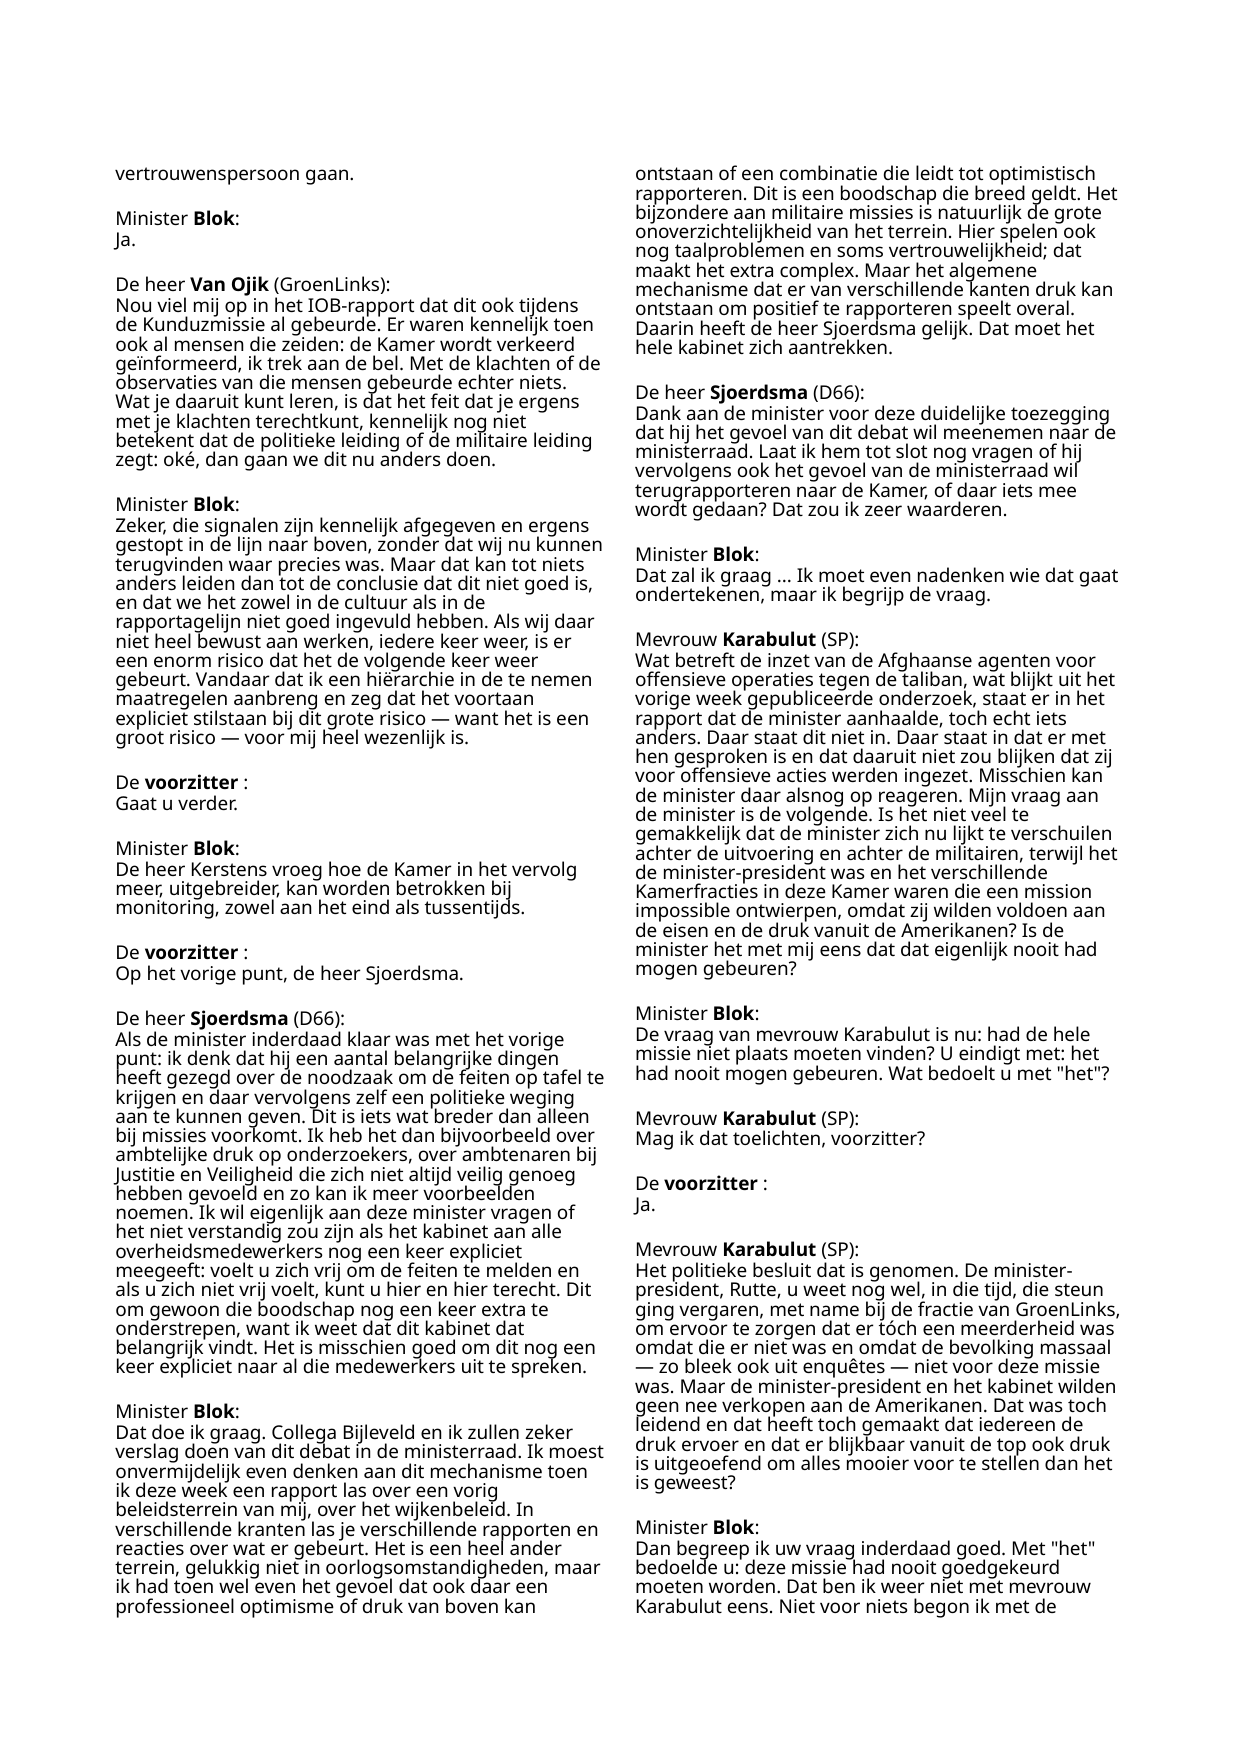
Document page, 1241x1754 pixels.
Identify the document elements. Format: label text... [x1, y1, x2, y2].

text Dan begreep ik uw vraag inderdaad goed. Met "het" bedoelde u: deze missie had nooit goedgekeurd moeten worden. Dat ben ik weer niet met mevrouw Karabulut eens. Niet voor niets begon ik met de [635, 1540, 1125, 1617]
text De voorzitter : [635, 1171, 1125, 1196]
text vertrouwenspersoon gaan. [115, 165, 605, 184]
text Wat betreft de inzet van de Afghaanse agenten voor offensieve operaties tegen de taliban, wat blijkt uit het vorige week gepubliceerde onderzoek, staat er in het rapport dat de minister aanhaalde, toch echt iets anders. Daar staat dit niet in. Daar staat in dat er met hen gesproken is en dat daaruit niet zou blijken dat zij voor offensieve acties werden ingezet. Misschien kan de minister daar alsnog op reageren. Mijn vraag aan de minister is de volgende. Is het niet veel te gemakkelijk dat de minister zich nu lijkt te verschuilen achter de uitvoering en achter de militairen, terwijl het de minister-president was en het verschillende Kamerfracties in deze Kamer waren die een mission impossible ontwierpen, omdat zij wilden voldoen aan de eisen en de druk vanuit de Amerikanen? Is de minister het met mij eens dat dat eigenlijk nooit had mogen gebeuren? [635, 652, 1125, 979]
text Dank aan de minister voor deze duidelijke toezegging dat hij het gevoel van dit debat wil meenemen naar de ministerraad. Laat ik hem tot slot nog vragen of hij vervolgens ook het gevoel van de ministerraad wil terugrapporteren naar de Kamer, of daar iets mee wordt gedaan? Dat zou ik zeer waarderen. [635, 404, 1125, 520]
text Zeker, die signalen zijn kennelijk afgegeven en ergens gestopt in de lijn naar boven, zonder dat wij nu kunnen terugvinden waar precies was. Maar dat kan tot niets anders leiden dan tot de conclusie dat dit niet goed is, en dat we het zowel in de cultuur als in de rapportagelijn niet goed ingevuld hebben. Als wij daar niet heel bewust aan werken, iedere keer weer, is er een enorm risico dat het de volgende keer weer gebeurt. Vandaar dat ik een hiërarchie in de te nemen maatregelen aanbreng en zeg dat het voortaan expliciet stilstaan bij dit grote risico — want het is een groot risico — voor mij heel wezenlijk is. [115, 517, 605, 748]
text De voorzitter : [115, 939, 605, 965]
text De heer Sjoerdsma (D66): [115, 1005, 605, 1031]
text Mevrouw Karabulut (SP): [635, 1236, 1125, 1262]
text Minister Blok: [635, 541, 1125, 567]
text Gaat u verder. [115, 795, 605, 814]
text De voorzitter : [115, 769, 605, 795]
text Het politieke besluit dat is genomen. De minister-president, Rutte, u weet nog wel, in die tijd, die steun ging vergaren, met name bij de fractie van GroenLinks, om ervoor te zorgen dat er tóch een meerderheid was omdat die er niet was en omdat de bevolking massaal — zo bleek ook uit enquêtes — niet voor deze missie was. Maar de minister-president en het kabinet wilden geen nee verkopen aan de Amerikanen. Dat was toch leidend en dat heeft toch gemaakt dat iedereen de druk ervoer en dat er blijkbaar vanuit de top ook druk is uitgeoefend om alles mooier voor te stellen dan het is geweest? [635, 1262, 1125, 1493]
text Op het vorige punt, de heer Sjoerdsma. [115, 965, 605, 984]
text Dat doe ik graag. Collega Bijleveld en ik zullen zeker verslag doen van dit debat in de ministerraad. Ik moest onvermijdelijk even denken aan dit mechanisme toen ik deze week een rapport las over een vorig beleidsterrein van mij, over het wijkenbeleid. In verschillende kranten las je verschillende rapporten en reacties over wat er gebeurt. Het is een heel ander terrein, gelukkig niet in oorlogsomstandigheden, maar ik had toen wel even het gevoel dat ook daar een professioneel optimisme of druk van boven kan [115, 1424, 605, 1617]
text Nou viel mij op in het IOB-rapport dat dit ook tijdens de Kunduzmissie al gebeurde. Er waren kennelijk toen ook al mensen die zeiden: de Kamer wordt verkeerd geïnformeerd, ik trek aan de bel. Met de klachten of de observaties van die mensen gebeurde echter niets. Wat je daaruit kunt leren, is dat het feit dat je ergens met je klachten terechtkunt, kennelijk nog niet betekent dat de politieke leiding of de militaire leiding zegt: oké, dan gaan we dit nu anders doen. [115, 297, 605, 470]
text Mevrouw Karabulut (SP): [635, 1105, 1125, 1130]
text Mag ik dat toelichten, voorzitter? [635, 1130, 1125, 1150]
text De vraag van mevrouw Karabulut is nu: had de hele missie niet plaats moeten vinden? U eindigt met: het had nooit mogen gebeuren. Wat bedoelt u met "het"? [635, 1026, 1125, 1084]
text Minister Blok: [115, 491, 605, 517]
text Minister Blok: [115, 835, 605, 861]
text De heer Kerstens vroeg hoe de Kamer in het vervolg meer, uitgebreider, kan worden betrokken bij monitoring, zowel aan het eind als tussentijds. [115, 861, 605, 918]
text De heer Sjoerdsma (D66): [635, 379, 1125, 404]
text Ja. [115, 231, 605, 250]
text Minister Blok: [115, 205, 605, 231]
text Mevrouw Karabulut (SP): [635, 626, 1125, 652]
text Ja. [635, 1196, 1125, 1216]
text ontstaan of een combinatie die leidt tot optimistisch rapporteren. Dit is een boodschap die breed geldt. Het bijzondere aan militaire missies is natuurlijk de grote onoverzichtelijkheid van het terrein. Hier spelen ook nog taalproblemen en soms vertrouwelijkheid; dat maakt het extra complex. Maar het algemene mechanisme dat er van verschillende kanten druk kan ontstaan om positief te rapporteren speelt overal. Daarin heeft de heer Sjoerdsma gelijk. Dat moet het hele kabinet zich aantrekken. [635, 165, 1125, 358]
text Minister Blok: [635, 1000, 1125, 1026]
text Minister Blok: [635, 1514, 1125, 1540]
text De heer Van Ojik (GroenLinks): [115, 271, 605, 297]
text Dat zal ik graag ... Ik moet even nadenken wie dat gaat ondertekenen, maar ik begrijp de vraag. [635, 567, 1125, 605]
text Als de minister inderdaad klaar was met het vorige punt: ik denk dat hij een aantal belangrijke dingen heeft gezegd over de noodzaak om de feiten op tafel te krijgen en daar vervolgens zelf een politieke weging aan te kunnen geven. Dit is iets wat breder dan alleen bij missies voorkomt. Ik heb het dan bijvoorbeeld over ambtelijke druk op onderzoekers, over ambtenaren bij Justitie en Veiligheid die zich niet altijd veilig genoeg hebben gevoeld en zo kan ik meer voorbeelden noemen. Ik wil eigenlijk aan deze minister vragen of het niet verstandig zou zijn als het kabinet aan alle overheidsmedewerkers nog een keer expliciet meegeeft: voelt u zich vrij om de feiten te melden en als u zich niet vrij voelt, kunt u hier en hier terecht. Dit om gewoon die boodschap nog een keer extra te onderstrepen, want ik weet dat dit kabinet dat belangrijk vindt. Het is misschien goed om dit nog een keer expliciet naar al die medewerkers uit te spreken. [115, 1031, 605, 1378]
text Minister Blok: [115, 1398, 605, 1424]
